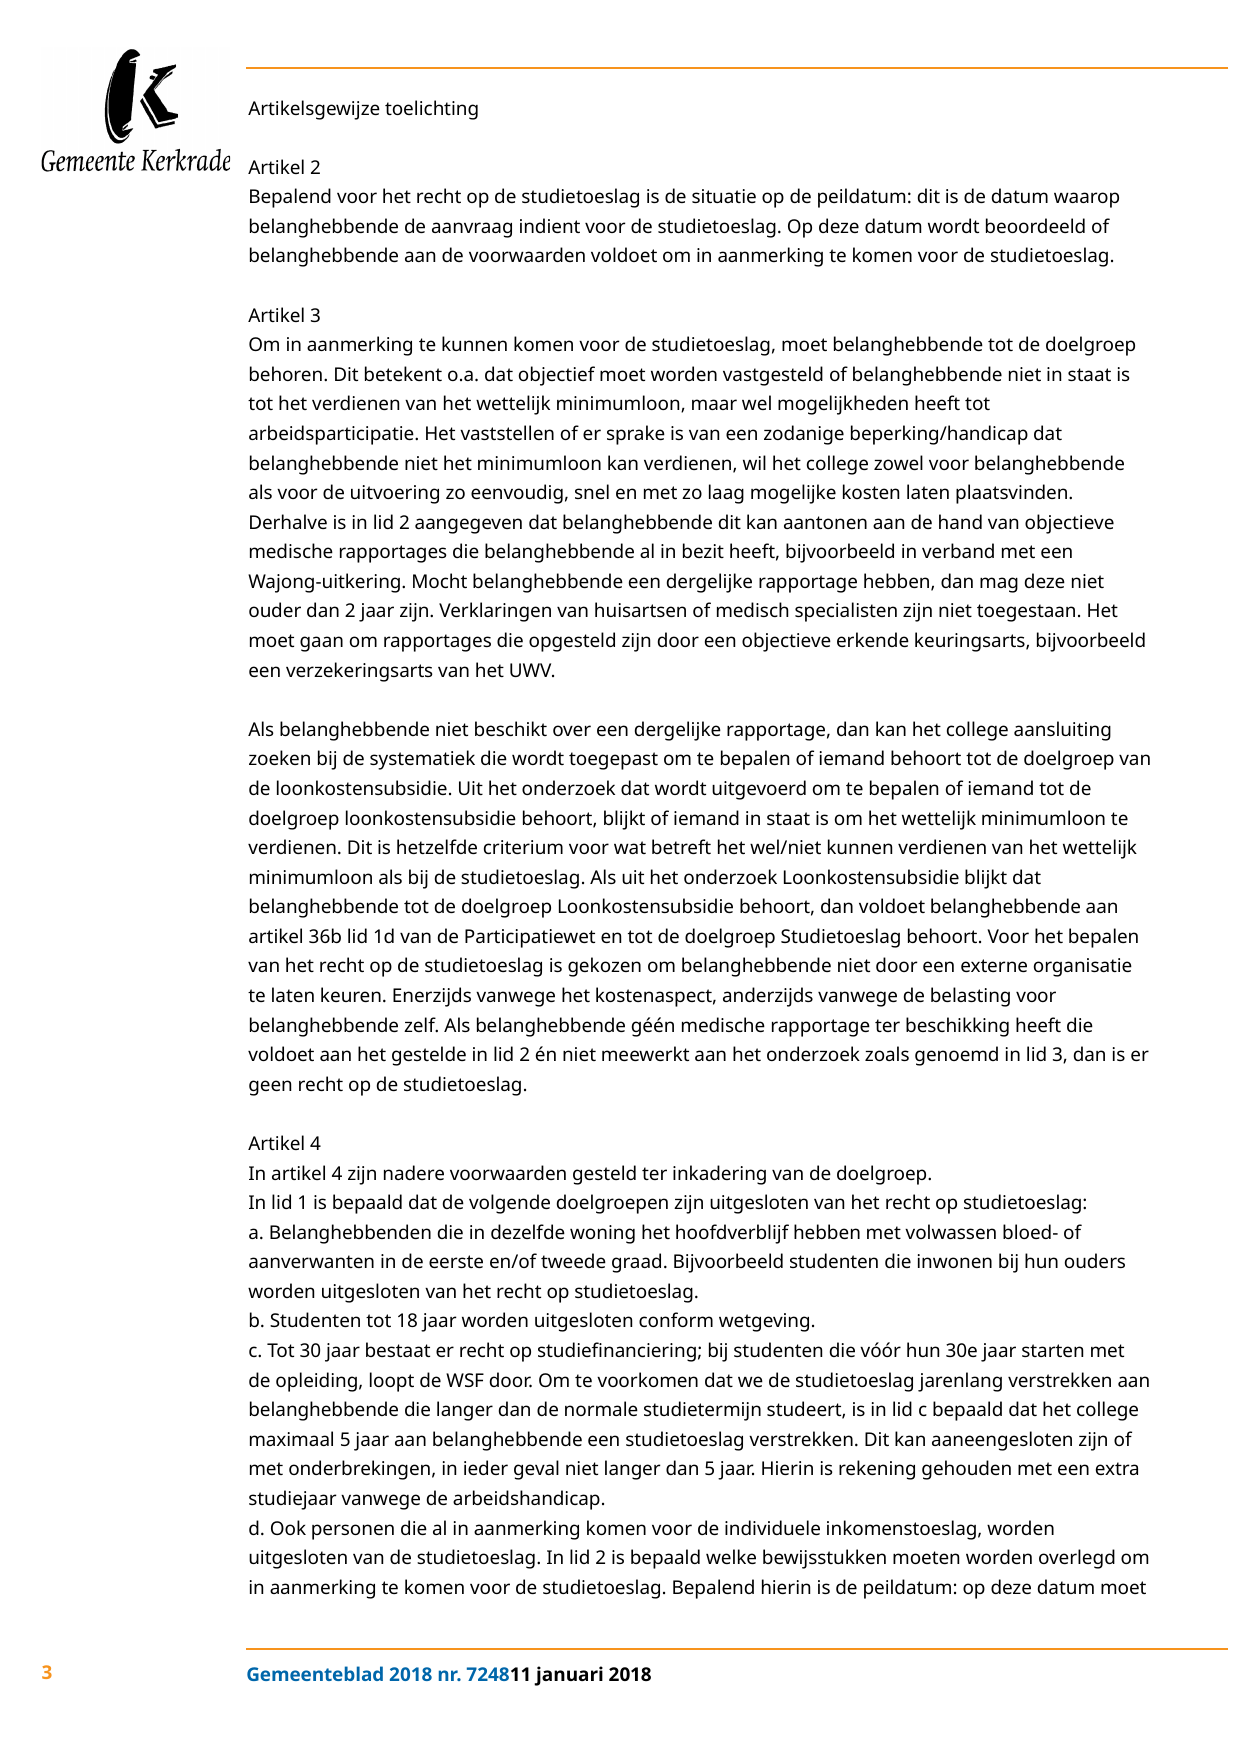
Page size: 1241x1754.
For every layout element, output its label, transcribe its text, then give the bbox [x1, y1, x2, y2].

text c. Tot 30 jaar bestaat er recht op studiefinanciering; bij studenten die vóór hun 30e jaar starten met de opleiding, loopt de WSF door. Om te voorkomen dat we de studietoeslag jarenlang verstrekken aan belanghebbende die langer dan de normale studietermijn studeert, is in lid c bepaald dat het college maximaal 5 jaar aan belanghebbende een studietoeslag verstrekken. Dit kan aaneengesloten zijn of met onderbrekingen, in ieder geval niet langer dan 5 jaar. Hierin is rekening gehouden met een extra studiejaar vanwege de arbeidshandicap. [248, 1337, 1152, 1511]
text Artikel 4 [248, 1130, 1152, 1156]
text b. Studenten tot 18 jaar worden uitgesloten conform wetgeving. [248, 1308, 1152, 1333]
text Om in aanmerking te kunnen komen voor de studietoeslag, moet belanghebbende tot de doelgroep behoren. Dit betekent o.a. dat objectief moet worden vastgesteld of belanghebbende niet in staat is tot het verdienen van het wettelijk minimumloon, maar wel mogelijkheden heeft tot arbeidsparticipatie. Het vaststellen of er sprake is van een zodanige beperking/handicap dat belanghebbende niet het minimumloon kan verdienen, wil het college zowel voor belanghebbende als voor de uitvoering zo eenvoudig, snel en met zo laag mogelijke kosten laten plaatsvinden. Derhalve is in lid 2 aangegeven dat belanghebbende dit kan aantonen aan de hand van objectieve medische rapportages die belanghebbende al in bezit heeft, bijvoorbeeld in verband met een Wajong-uitkering. Mocht belanghebbende een dergelijke rapportage hebben, dan mag deze niet ouder dan 2 jaar zijn. Verklaringen van huisartsen of medisch specialisten zijn niet toegestaan. Het moet gaan om rapportages die opgesteld zijn door een objectieve erkende keuringsarts, bijvoorbeeld een verzekeringsarts van het UWV. [248, 331, 1152, 683]
text In artikel 4 zijn nadere voorwaarden gesteld ter inkadering van de doelgroep. [248, 1160, 1152, 1186]
text d. Ook personen die al in aanmerking komen voor de individuele inkomenstoeslag, worden uitgesloten van de studietoeslag. In lid 2 is bepaald welke bewijsstukken moeten worden overlegd om in aanmerking te komen voor de studietoeslag. Bepalend hierin is de peildatum: op deze datum moet [248, 1515, 1152, 1600]
picture [41, 47, 231, 172]
text Artikel 3 [248, 302, 1152, 328]
text a. Belanghebbenden die in dezelfde woning het hoofdverblijf hebben met volwassen bloed- of aanverwanten in de eerste en/of tweede graad. Bijvoorbeeld studenten die inwonen bij hun ouders worden uitgesloten van het recht op studietoeslag. [248, 1219, 1152, 1304]
text Artikel 2 [248, 154, 1152, 180]
text In lid 1 is bepaald dat de volgende doelgroepen zijn uitgesloten van het recht op studietoeslag: [248, 1189, 1152, 1215]
text Bepalend voor het recht op de studietoeslag is de situatie op de peildatum: dit is de datum waarop belanghebbende de aanvraag indient voor de studietoeslag. Op deze datum wordt beoordeeld of belanghebbende aan de voorwaarden voldoet om in aanmerking te komen voor de studietoeslag. [248, 183, 1152, 268]
text Artikelsgewijze toelichting [248, 95, 1152, 121]
text Als belanghebbende niet beschikt over een dergelijke rapportage, dan kan het college aansluiting zoeken bij de systematiek die wordt toegepast om te bepalen of iemand behoort tot de doelgroep van de loonkostensubsidie. Uit het onderzoek dat wordt uitgevoerd om te bepalen of iemand tot de doelgroep loonkostensubsidie behoort, blijkt of iemand in staat is om het wettelijk minimumloon te verdienen. Dit is hetzelfde criterium voor wat betreft het wel/niet kunnen verdienen van het wettelijk minimumloon als bij de studietoeslag. Als uit het onderzoek Loonkostensubsidie blijkt dat belanghebbende tot de doelgroep Loonkostensubsidie behoort, dan voldoet belanghebbende aan artikel 36b lid 1d van de Participatiewet en tot de doelgroep Studietoeslag behoort. Voor het bepalen van het recht op de studietoeslag is gekozen om belanghebbende niet door een externe organisatie te laten keuren. Enerzijds vanwege het kostenaspect, anderzijds vanwege de belasting voor belanghebbende zelf. Als belanghebbende géén medische rapportage ter beschikking heeft die voldoet aan het gestelde in lid 2 én niet meewerkt aan het onderzoek zoals genoemd in lid 3, dan is er geen recht op de studietoeslag. [248, 716, 1152, 1097]
